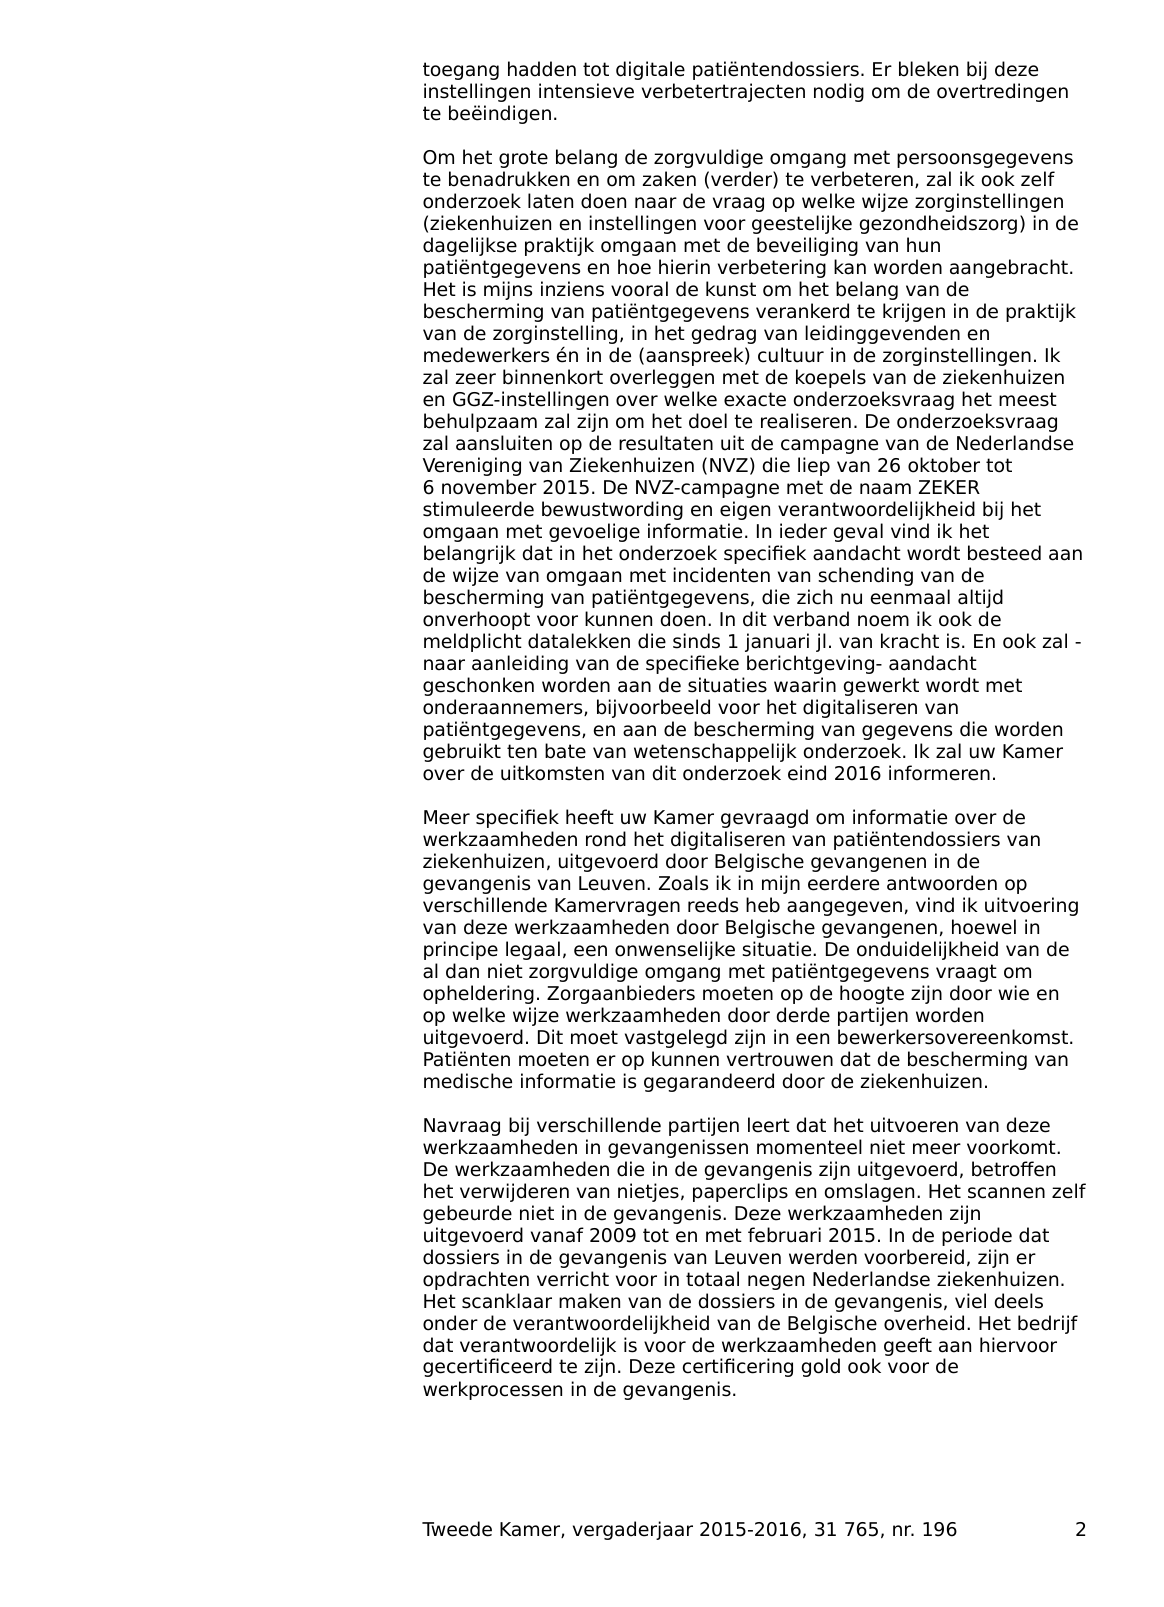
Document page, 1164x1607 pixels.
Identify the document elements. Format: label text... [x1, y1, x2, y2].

text Navraag bij verschillende partijen leert dat het uitvoeren van deze werkzaamheden in gevangenissen momenteel niet meer voorkomt. De werkzaamheden die in de gevangenis zijn uitgevoerd, betroffen het verwijderen van nietjes, paperclips en omslagen. Het scannen zelf gebeurde niet in de gevangenis. Deze werkzaamheden zijn uitgevoerd vanaf 2009 tot en met februari 2015. In de periode dat dossiers in de gevangenis van Leuven werden voorbereid, zijn er opdrachten verricht voor in totaal negen Nederlandse ziekenhuizen. Het scanklaar maken van de dossiers in de gevangenis, viel deels onder de verantwoordelijkheid van de Belgische overheid. Het bedrijf dat verantwoordelijk is voor de werkzaamheden geeft aan hiervoor gecertificeerd te zijn. Deze certificering gold ook voor de werkprocessen in de gevangenis. [422, 1115, 1087, 1400]
text toegang hadden tot digitale patiëntendossiers. Er bleken bij deze instellingen intensieve verbetertrajecten nodig om de overtredingen te beëindigen. [422, 59, 1087, 125]
text Meer specifiek heeft uw Kamer gevraagd om informatie over de werkzaamheden rond het digitaliseren van patiëntendossiers van ziekenhuizen, uitgevoerd door Belgische gevangenen in de gevangenis van Leuven. Zoals ik in mijn eerdere antwoorden op verschillende Kamervragen reeds heb aangegeven, vind ik uitvoering van deze werkzaamheden door Belgische gevangenen, hoewel in principe legaal, een onwenselijke situatie. De onduidelijkheid van de al dan niet zorgvuldige omgang met patiëntgegevens vraagt om opheldering. Zorgaanbieders moeten op de hoogte zijn door wie en op welke wijze werkzaamheden door derde partijen worden uitgevoerd. Dit moet vastgelegd zijn in een bewerkersovereenkomst. Patiënten moeten er op kunnen vertrouwen dat de bescherming van medische informatie is gegarandeerd door de ziekenhuizen. [422, 807, 1087, 1092]
text Om het grote belang de zorgvuldige omgang met persoonsgegevens te benadrukken en om zaken (verder) te verbeteren, zal ik ook zelf onderzoek laten doen naar de vraag op welke wijze zorginstellingen (ziekenhuizen en instellingen voor geestelijke gezondheidszorg) in de dagelijkse praktijk omgaan met de beveiliging van hun patiëntgegevens en hoe hierin verbetering kan worden aangebracht. Het is mijns inziens vooral de kunst om het belang van de bescherming van patiëntgegevens verankerd te krijgen in de praktijk van de zorginstelling, in het gedrag van leidinggevenden en medewerkers én in de (aanspreek) cultuur in de zorginstellingen. Ik zal zeer binnenkort overleggen met de koepels van de ziekenhuizen en GGZ-instellingen over welke exacte onderzoeksvraag het meest behulpzaam zal zijn om het doel te realiseren. De onderzoeksvraag zal aansluiten op de resultaten uit de campagne van de Nederlandse Vereniging van Ziekenhuizen (NVZ) die liep van 26 oktober tot 6 november 2015. De NVZ-campagne met de naam ZEKER stimuleerde bewustwording en eigen verantwoordelijkheid bij het omgaan met gevoelige informatie. In ieder geval vind ik het belangrijk dat in het onderzoek specifiek aandacht wordt besteed aan de wijze van omgaan met incidenten van schending van de bescherming van patiëntgegevens, die zich nu eenmaal altijd onverhoopt voor kunnen doen. In dit verband noem ik ook de meldplicht datalekken die sinds 1 januari jl. van kracht is. En ook zal -naar aanleiding van de specifieke berichtgeving- aandacht geschonken worden aan de situaties waarin gewerkt wordt met onderaannemers, bijvoorbeeld voor het digitaliseren van patiëntgegevens, en aan de bescherming van gegevens die worden gebruikt ten bate van wetenschappelijk onderzoek. Ik zal uw Kamer over de uitkomsten van dit onderzoek eind 2016 informeren. [422, 147, 1087, 784]
